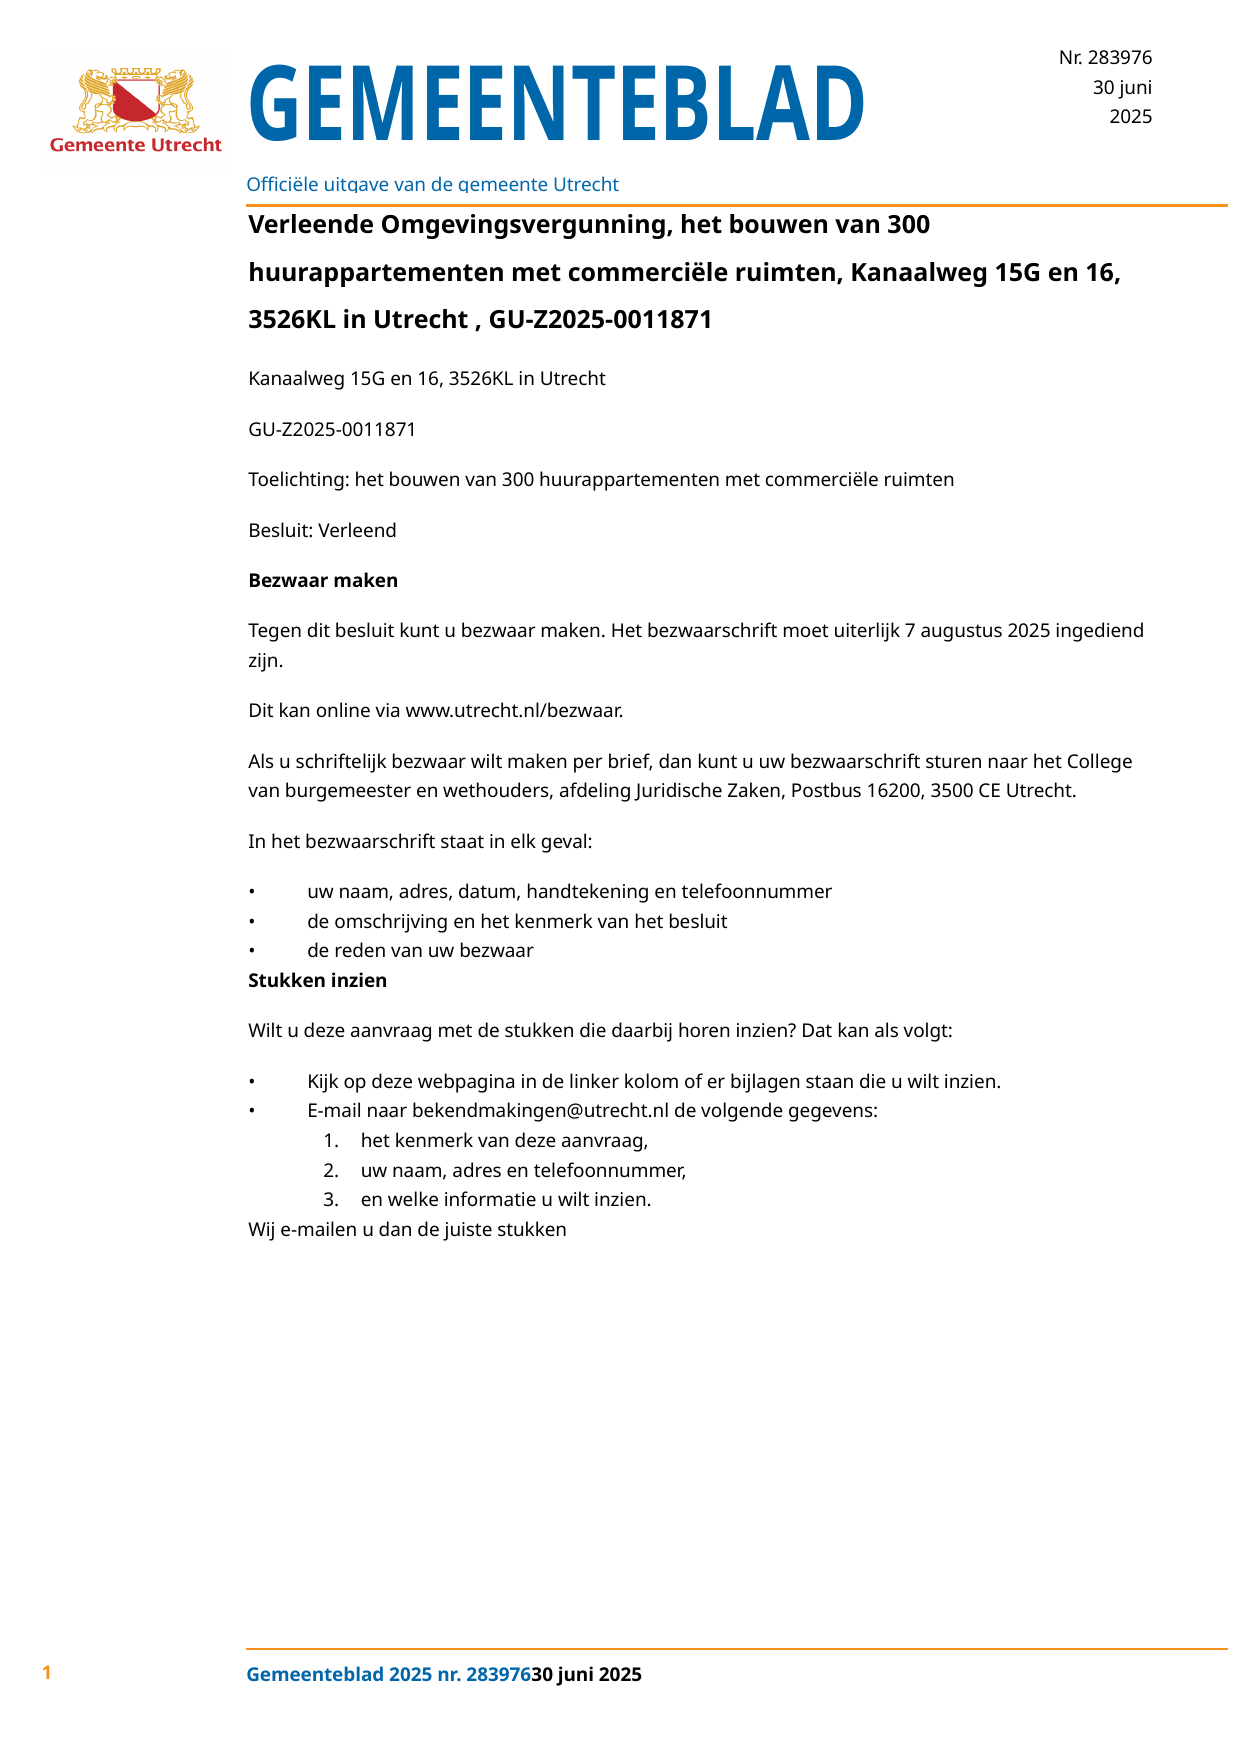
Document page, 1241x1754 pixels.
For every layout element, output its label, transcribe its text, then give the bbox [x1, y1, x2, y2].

list en welke informatie u wilt inzien. [323, 1186, 1152, 1212]
list E-mail naar bekendmakingen@utrecht.nl de volgende gegevens: [248, 1098, 1152, 1123]
list uw naam, adres en telefoonnummer, [323, 1157, 1152, 1182]
list Kijk op deze webpagina in de linker kolom of er bijlagen staan die u wilt inzien. [248, 1068, 1152, 1094]
text Dit kan online via www.utrecht.nl/bezwaar. [248, 698, 1152, 723]
picture [41, 47, 231, 172]
list de reden van uw bezwaar [248, 938, 1152, 963]
text Verleende Omgevingsvergunning, het bouwen van 300 huurappartementen met commerciële ruimten, Kanaalweg 15G en 16, 3526KL in Utrecht , GU-Z2025-0011871 [248, 207, 1152, 336]
text Toelichting: het bouwen van 300 huurappartementen met commerciële ruimten [248, 466, 1152, 492]
list uw naam, adres, datum, handtekening en telefoonnummer [248, 878, 1152, 904]
text Wij e-mailen u dan de juiste stukken [248, 1216, 1152, 1242]
text Als u schriftelijk bezwaar wilt maken per brief, dan kunt u uw bezwaarschrift sturen naar het College van burgemeester en wethouders, afdeling Juridische Zaken, Postbus 16200, 3500 CE Utrecht. [248, 748, 1152, 803]
text Bezwaar maken [248, 567, 1152, 593]
list het kenmerk van deze aanvraag, [323, 1127, 1152, 1153]
text Stukken inzien [248, 967, 1152, 993]
text Besluit: Verleend [248, 517, 1152, 542]
text Wilt u deze aanvraag met de stukken die daarbij horen inzien? Dat kan als volgt: [248, 1018, 1152, 1043]
text GU-Z2025-0011871 [248, 416, 1152, 442]
list de omschrijving en het kenmerk van het besluit [248, 908, 1152, 934]
text In het bezwaarschrift staat in elk geval: [248, 828, 1152, 854]
text Tegen dit besluit kunt u bezwaar maken. Het bezwaarschrift moet uiterlijk 7 augustus 2025 ingediend zijn. [248, 618, 1152, 673]
text Kanaalweg 15G en 16, 3526KL in Utrecht [248, 366, 1152, 391]
